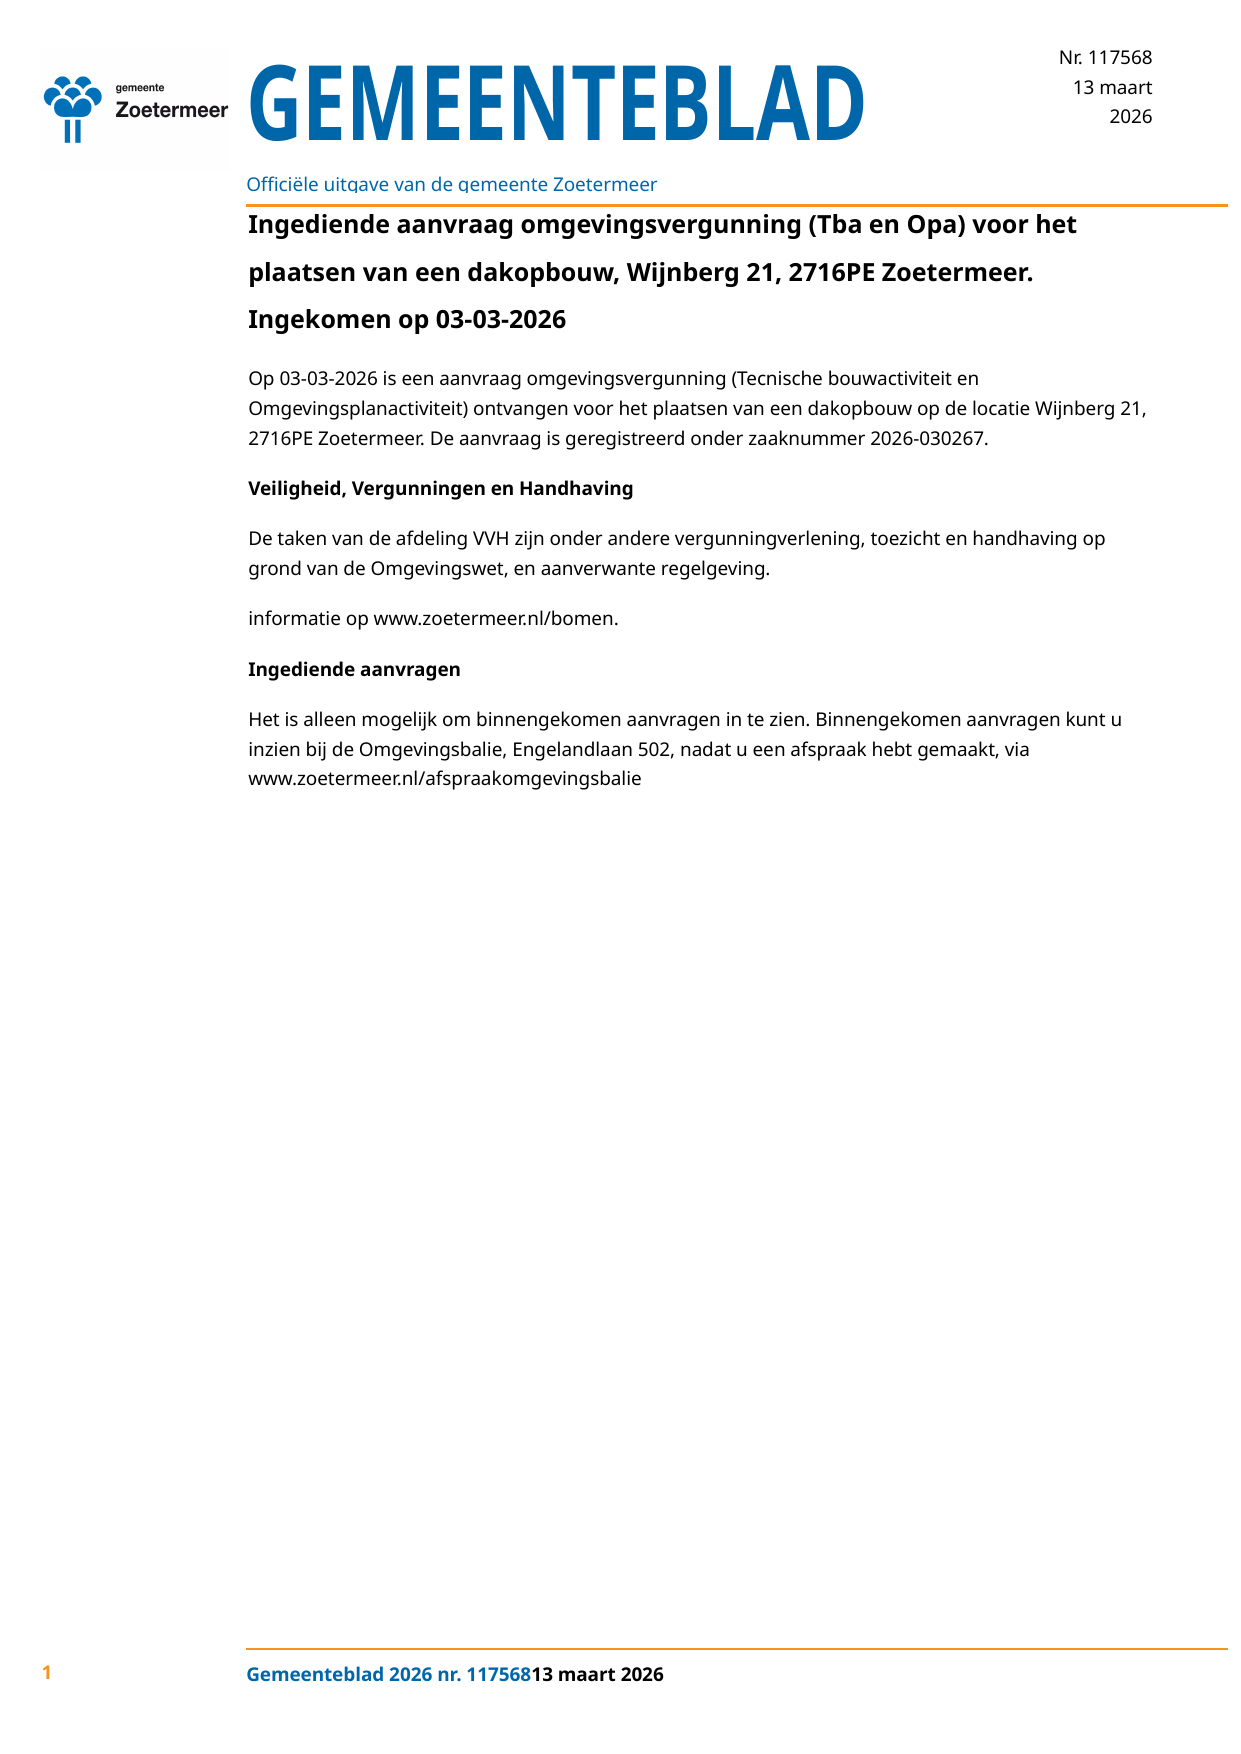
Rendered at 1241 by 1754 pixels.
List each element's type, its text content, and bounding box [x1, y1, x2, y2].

text Op 03-03-2026 is een aanvraag omgevingsvergunning (Tecnische bouwactiviteit en Omgevingsplanactiviteit) ontvangen voor het plaatsen van een dakopbouw op de locatie Wijnberg 21, 2716PE Zoetermeer. De aanvraag is geregistreerd onder zaaknummer 2026-030267. [248, 366, 1152, 450]
text De taken van de afdeling VVH zijn onder andere vergunningverlening, toezicht en handhaving op grond van de Omgevingswet, en aanverwante regelgeving. [248, 526, 1152, 581]
text Veiligheid, Vergunningen en Handhaving [248, 475, 1152, 501]
text Ingediende aanvraag omgevingsvergunning (Tba en Opa) voor het plaatsen van een dakopbouw, Wijnberg 21, 2716PE Zoetermeer. Ingekomen op 03-03-2026 [248, 207, 1152, 336]
text informatie op www.zoetermeer.nl/bomen. [248, 606, 1152, 631]
picture [41, 47, 231, 172]
text Ingediende aanvragen [248, 656, 1152, 682]
text Het is alleen mogelijk om binnengekomen aanvragen in te zien. Binnengekomen aanvragen kunt u inzien bij de Omgevingsbalie, Engelandlaan 502, nadat u een afspraak hebt gemaakt, via www.zoetermeer.nl/afspraakomgevingsbalie [248, 706, 1152, 791]
